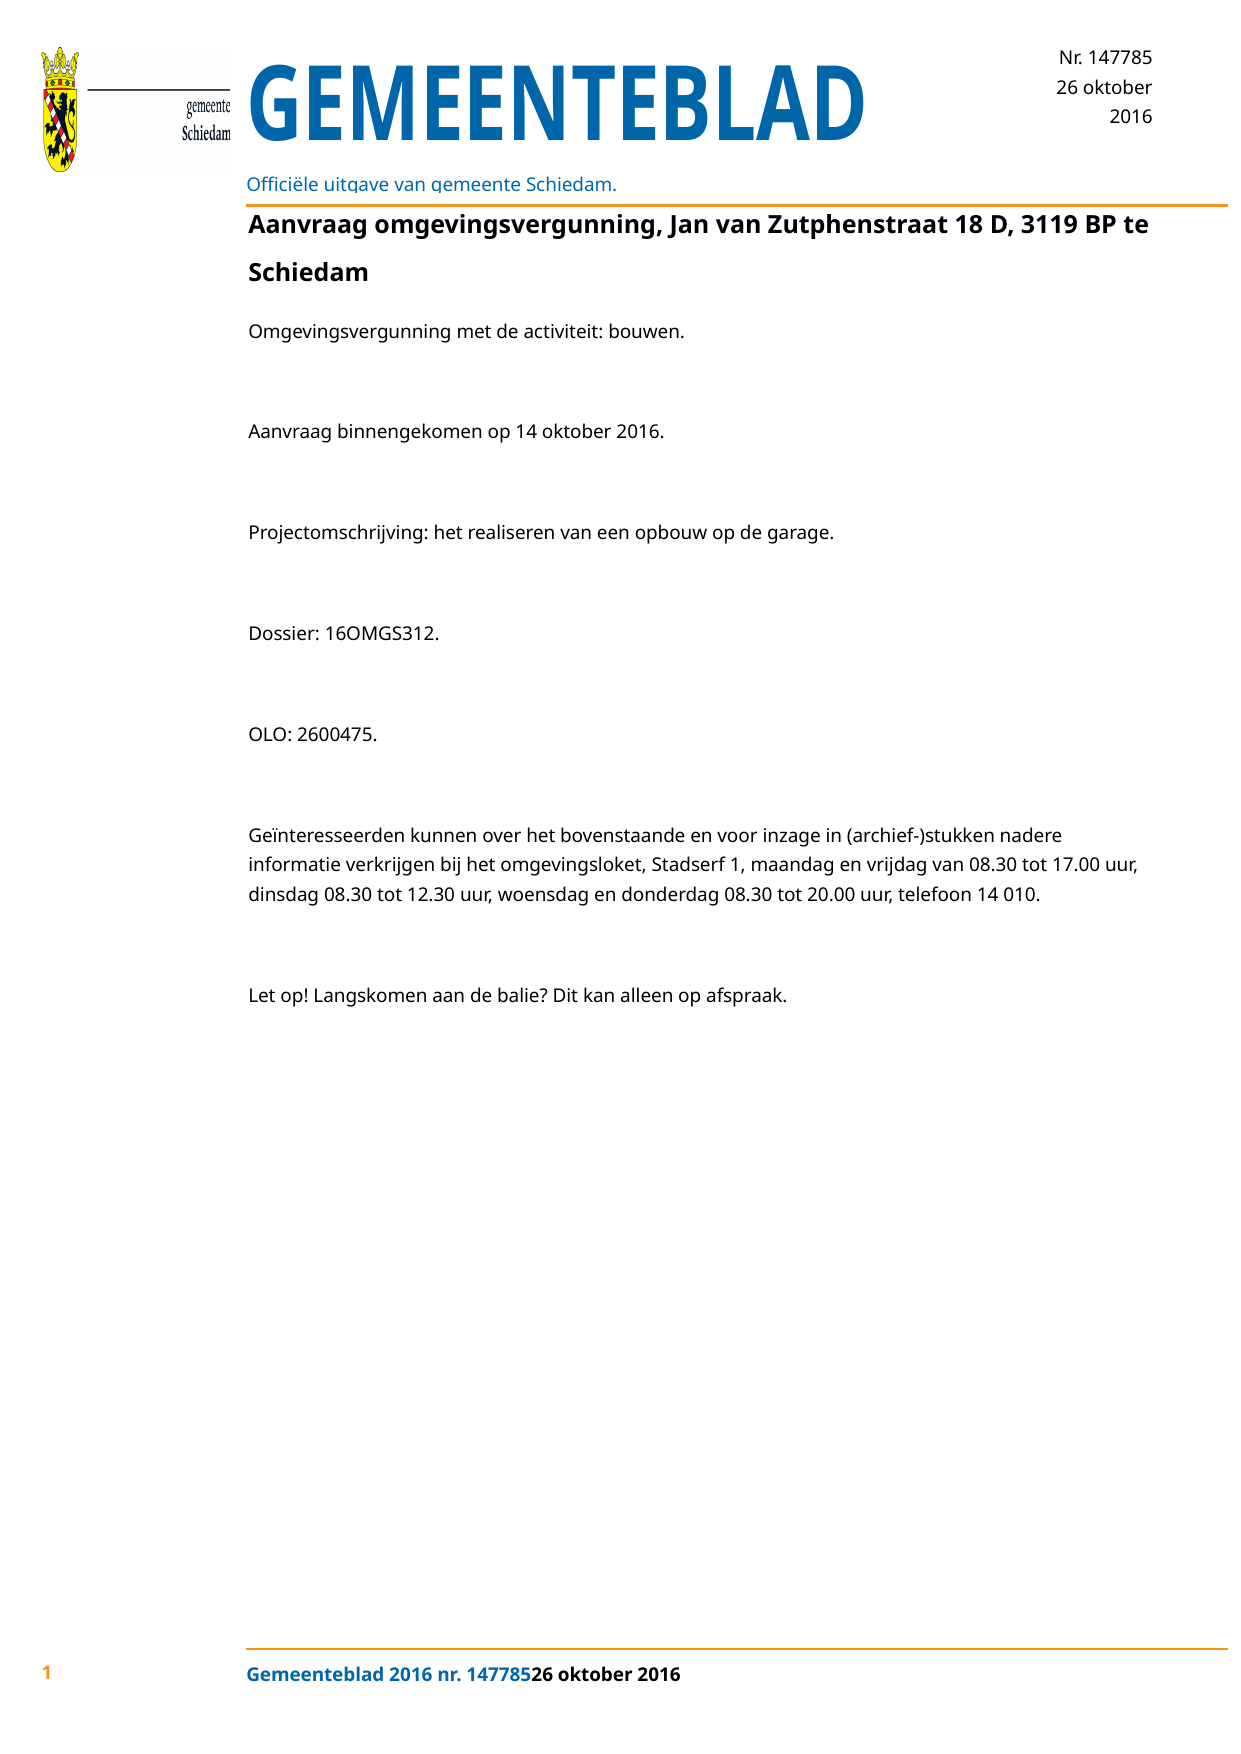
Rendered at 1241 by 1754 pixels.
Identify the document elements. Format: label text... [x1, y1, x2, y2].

text Omgevingsvergunning met de activiteit: bouwen. [248, 318, 1152, 344]
text Projectomschrijving: het realiseren van een opbouw op de garage. [248, 519, 1152, 545]
text OLO: 2600475. [248, 721, 1152, 747]
text Geïnteresseerden kunnen over het bovenstaande en voor inzage in (archief-)stukken nadere informatie verkrijgen bij het omgevingsloket, Stadserf 1, maandag en vrijdag van 08.30 tot 17.00 uur, dinsdag 08.30 tot 12.30 uur, woensdag en donderdag 08.30 tot 20.00 uur, telefoon 14 010. [248, 822, 1152, 907]
text Dossier: 16OMGS312. [248, 620, 1152, 646]
text Aanvraag binnengekomen op 14 oktober 2016. [248, 419, 1152, 444]
text Aanvraag omgevingsvergunning, Jan van Zutphenstraat 18 D, 3119 BP te Schiedam [248, 207, 1152, 288]
picture [41, 47, 231, 172]
text Let op! Langskomen aan de balie? Dit kan alleen op afspraak. [248, 982, 1152, 1008]
